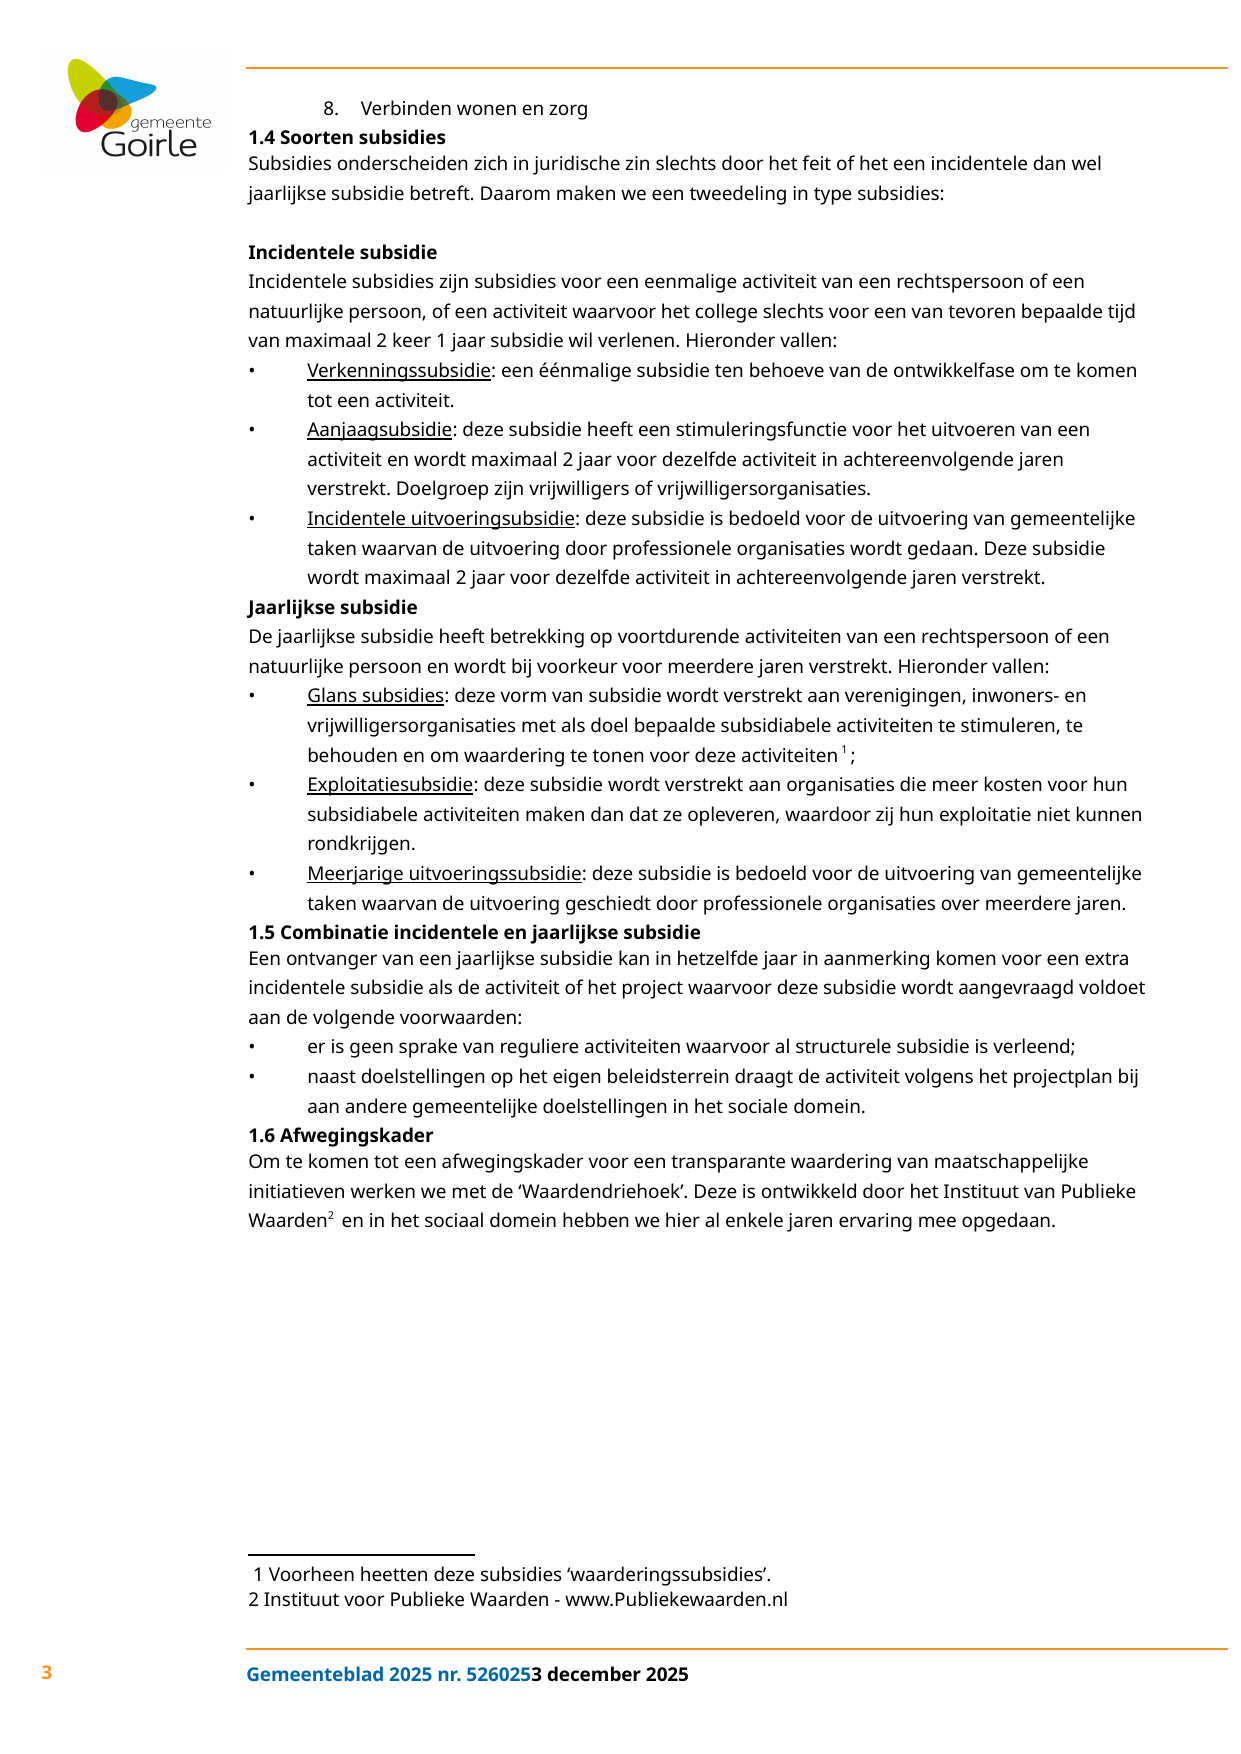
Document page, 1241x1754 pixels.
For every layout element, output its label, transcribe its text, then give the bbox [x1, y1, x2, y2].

text De jaarlijkse subsidie heeft betrekking op voortdurende activiteiten van een rechtspersoon of een natuurlijke persoon en wordt bij voorkeur voor meerdere jaren verstrekt. Hieronder vallen: [248, 623, 1152, 679]
text 1.5 Combinatie incidentele en jaarlijkse subsidie [248, 919, 1152, 945]
text 1.6 Afwegingskader [248, 1122, 1152, 1148]
list Verbinden wonen en zorg [323, 95, 1152, 121]
text 1.4 Soorten subsidies [248, 124, 1152, 150]
list er is geen sprake van reguliere activiteiten waarvoor al structurele subsidie is verleend; [248, 1034, 1152, 1059]
list Voorheen heetten deze subsidies ‘waarderingssubsidies’. [248, 1561, 1152, 1586]
list Exploitatiesubsidie: deze subsidie wordt verstrekt aan organisaties die meer kosten voor hun subsidiabele activiteiten maken dan dat ze opleveren, waardoor zij hun exploitatie niet kunnen rondkrijgen. [248, 771, 1152, 856]
text Incidentele subsidie [248, 239, 1152, 264]
list Meerjarige uitvoeringssubsidie: deze subsidie is bedoeld voor de uitvoering van gemeentelijke taken waarvan de uitvoering geschiedt door professionele organisaties over meerdere jaren. [248, 860, 1152, 915]
list Incidentele uitvoeringsubsidie: deze subsidie is bedoeld voor de uitvoering van gemeentelijke taken waarvan de uitvoering door professionele organisaties wordt gedaan. Deze subsidie wordt maximaal 2 jaar voor dezelfde activiteit in achtereenvolgende jaren verstrekt. [248, 505, 1152, 590]
text Instituut voor Publieke Waarden - www.Publiekewaarden.nl [248, 1586, 1152, 1612]
text Jaarlijkse subsidie [248, 594, 1152, 619]
list naast doelstellingen op het eigen beleidsterrein draagt de activiteit volgens het projectplan bij aan andere gemeentelijke doelstellingen in het sociale domein. [248, 1063, 1152, 1119]
list Aanjaagsubsidie: deze subsidie heeft een stimuleringsfunctie voor het uitvoeren van een activiteit en wordt maximaal 2 jaar voor dezelfde activiteit in achtereenvolgende jaren verstrekt. Doelgroep zijn vrijwilligers of vrijwilligersorganisaties. [248, 416, 1152, 501]
list Glans subsidies: deze vorm van subsidie wordt verstrekt aan verenigingen, inwoners- en vrijwilligersorganisaties met als doel bepaalde subsidiabele activiteiten te stimuleren, te behouden en om waardering te tonen voor deze activiteiten; [248, 683, 1152, 767]
text Incidentele subsidies zijn subsidies voor een eenmalige activiteit van een rechtspersoon of een natuurlijke persoon, of een activiteit waarvoor het college slechts voor een van tevoren bepaalde tijd van maximaal 2 keer 1 jaar subsidie wil verlenen. Hieronder vallen: [248, 268, 1152, 353]
list Verkenningssubsidie: een éénmalige subsidie ten behoeve van de ontwikkelfase om te komen tot een activiteit. [248, 357, 1152, 412]
picture [41, 47, 231, 172]
text Subsidies onderscheiden zich in juridische zin slechts door het feit of het een incidentele dan wel jaarlijkse subsidie betreft. Daarom maken we een tweedeling in type subsidies: [248, 150, 1152, 205]
text Een ontvanger van een jaarlijkse subsidie kan in hetzelfde jaar in aanmerking komen voor een extra incidentele subsidie als de activiteit of het project waarvoor deze subsidie wordt aangevraagd voldoet aan de volgende voorwaarden: [248, 945, 1152, 1030]
text Om te komen tot een afwegingskader voor een transparante waardering van maatschappelijke initiatieven werken we met de ‘Waardendriehoek’. Deze is ontwikkeld door het Instituut van Publieke Waarden en in het sociaal domein hebben we hier al enkele jaren ervaring mee opgedaan. [248, 1148, 1152, 1233]
